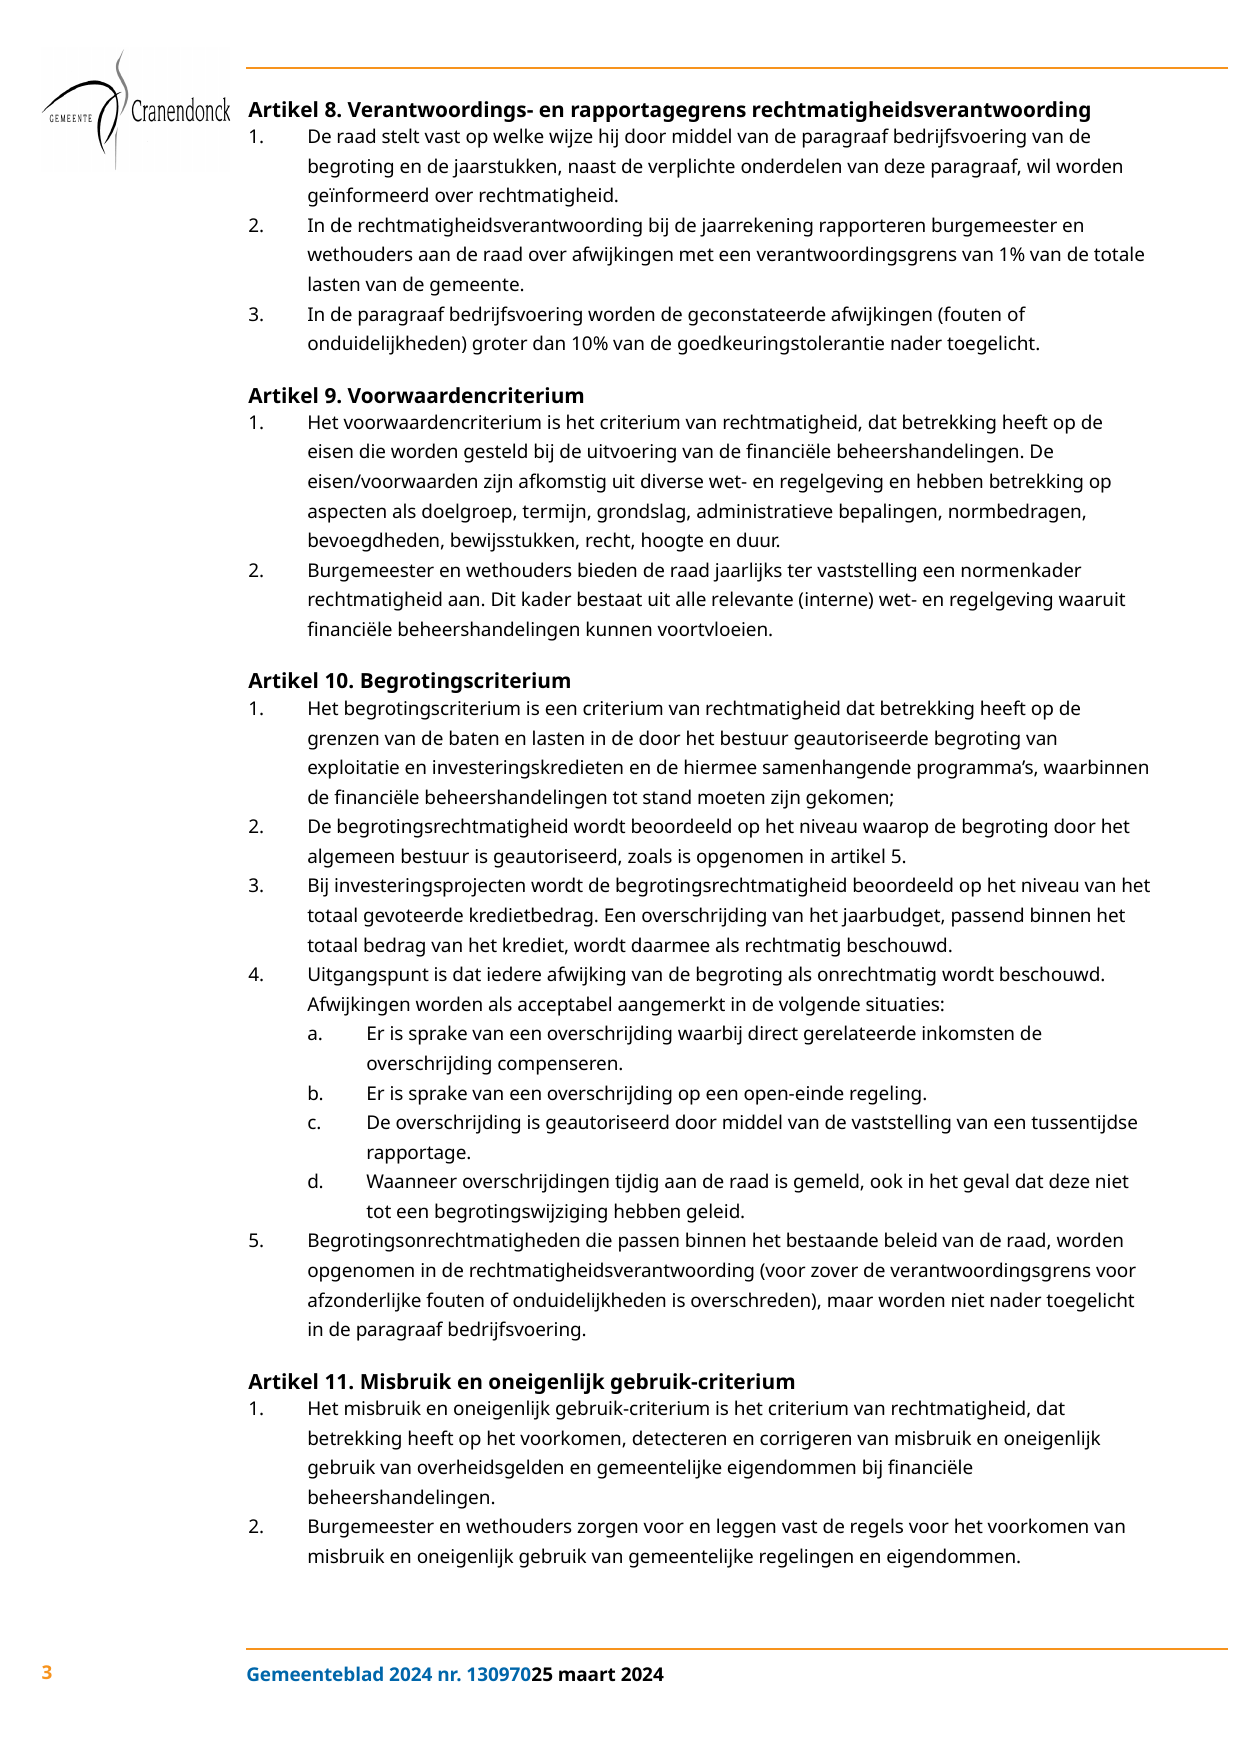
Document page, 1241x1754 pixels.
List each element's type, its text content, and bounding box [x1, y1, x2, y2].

text Artikel 9. Voorwaardencriterium [248, 381, 1152, 409]
list Uitgangspunt is dat iedere afwijking van de begroting als onrechtmatig wordt beschouwd. Afwijkingen worden als acceptabel aangemerkt in de volgende situaties: [248, 961, 1152, 1017]
list De raad stelt vast op welke wijze hij door middel van de paragraaf bedrijfsvoering van de begroting en de jaarstukken, naast de verplichte onderdelen van deze paragraaf, wil worden geïnformeerd over rechtmatigheid. [248, 123, 1152, 208]
list In de rechtmatigheidsverantwoording bij de jaarrekening rapporteren burgemeester en wethouders aan de raad over afwijkingen met een verantwoordingsgrens van 1% van de totale lasten van de gemeente. [248, 212, 1152, 297]
list De begrotingsrechtmatigheid wordt beoordeeld op het niveau waarop de begroting door het algemeen bestuur is geautoriseerd, zoals is opgenomen in artikel 5. [248, 813, 1152, 869]
text Artikel 10. Begrotingscriterium [248, 667, 1152, 695]
list Begrotingsonrechtmatigheden die passen binnen het bestaande beleid van de raad, worden opgenomen in de rechtmatigheidsverantwoording (voor zover de verantwoordingsgrens voor afzonderlijke fouten of onduidelijkheden is overschreden), maar worden niet nader toegelicht in de paragraaf bedrijfsvoering. [248, 1228, 1152, 1342]
list Burgemeester en wethouders zorgen voor en leggen vast de regels voor het voorkomen van misbruik en oneigenlijk gebruik van gemeentelijke regelingen en eigendommen. [248, 1513, 1152, 1569]
picture [41, 47, 231, 172]
list Het begrotingscriterium is een criterium van rechtmatigheid dat betrekking heeft op de grenzen van de baten en lasten in de door het bestuur geautoriseerde begroting van exploitatie en investeringskredieten en de hiermee samenhangende programma’s, waarbinnen de financiële beheershandelingen tot stand moeten zijn gekomen; [248, 695, 1152, 809]
list In de paragraaf bedrijfsvoering worden de geconstateerde afwijkingen (fouten of onduidelijkheden) groter dan 10% van de goedkeuringstolerantie nader toegelicht. [248, 301, 1152, 356]
list Het misbruik en oneigenlijk gebruik-criterium is het criterium van rechtmatigheid, dat betrekking heeft op het voorkomen, detecteren en corrigeren van misbruik en oneigenlijk gebruik van overheidsgelden en gemeentelijke eigendommen bij financiële beheershandelingen. [248, 1395, 1152, 1510]
list De overschrijding is geautoriseerd door middel van de vaststelling van een tussentijdse rapportage. [307, 1109, 1152, 1164]
list Bij investeringsprojecten wordt de begrotingsrechtmatigheid beoordeeld op het niveau van het totaal gevoteerde kredietbedrag. Een overschrijding van het jaarbudget, passend binnen het totaal bedrag van het krediet, wordt daarmee als rechtmatig beschouwd. [248, 873, 1152, 957]
text Artikel 11. Misbruik en oneigenlijk gebruik-criterium [248, 1367, 1152, 1395]
list Het voorwaardencriterium is het criterium van rechtmatigheid, dat betrekking heeft op de eisen die worden gesteld bij de uitvoering van de financiële beheershandelingen. De eisen/voorwaarden zijn afkomstig uit diverse wet- en regelgeving en hebben betrekking op aspecten als doelgroep, termijn, grondslag, administratieve bepalingen, normbedragen, bevoegdheden, bewijsstukken, recht, hoogte en duur. [248, 409, 1152, 553]
text Artikel 8. Verantwoordings- en rapportagegrens rechtmatigheidsverantwoording [248, 95, 1152, 123]
list Waanneer overschrijdingen tijdig aan de raad is gemeld, ook in het geval dat deze niet tot een begrotingswijziging hebben geleid. [307, 1168, 1152, 1224]
list Er is sprake van een overschrijding op een open-einde regeling. [307, 1080, 1152, 1105]
list Burgemeester en wethouders bieden de raad jaarlijks ter vaststelling een normenkader rechtmatigheid aan. Dit kader bestaat uit alle relevante (interne) wet- en regelgeving waaruit financiële beheershandelingen kunnen voortvloeien. [248, 557, 1152, 642]
list Er is sprake van een overschrijding waarbij direct gerelateerde inkomsten de overschrijding compenseren. [307, 1021, 1152, 1076]
